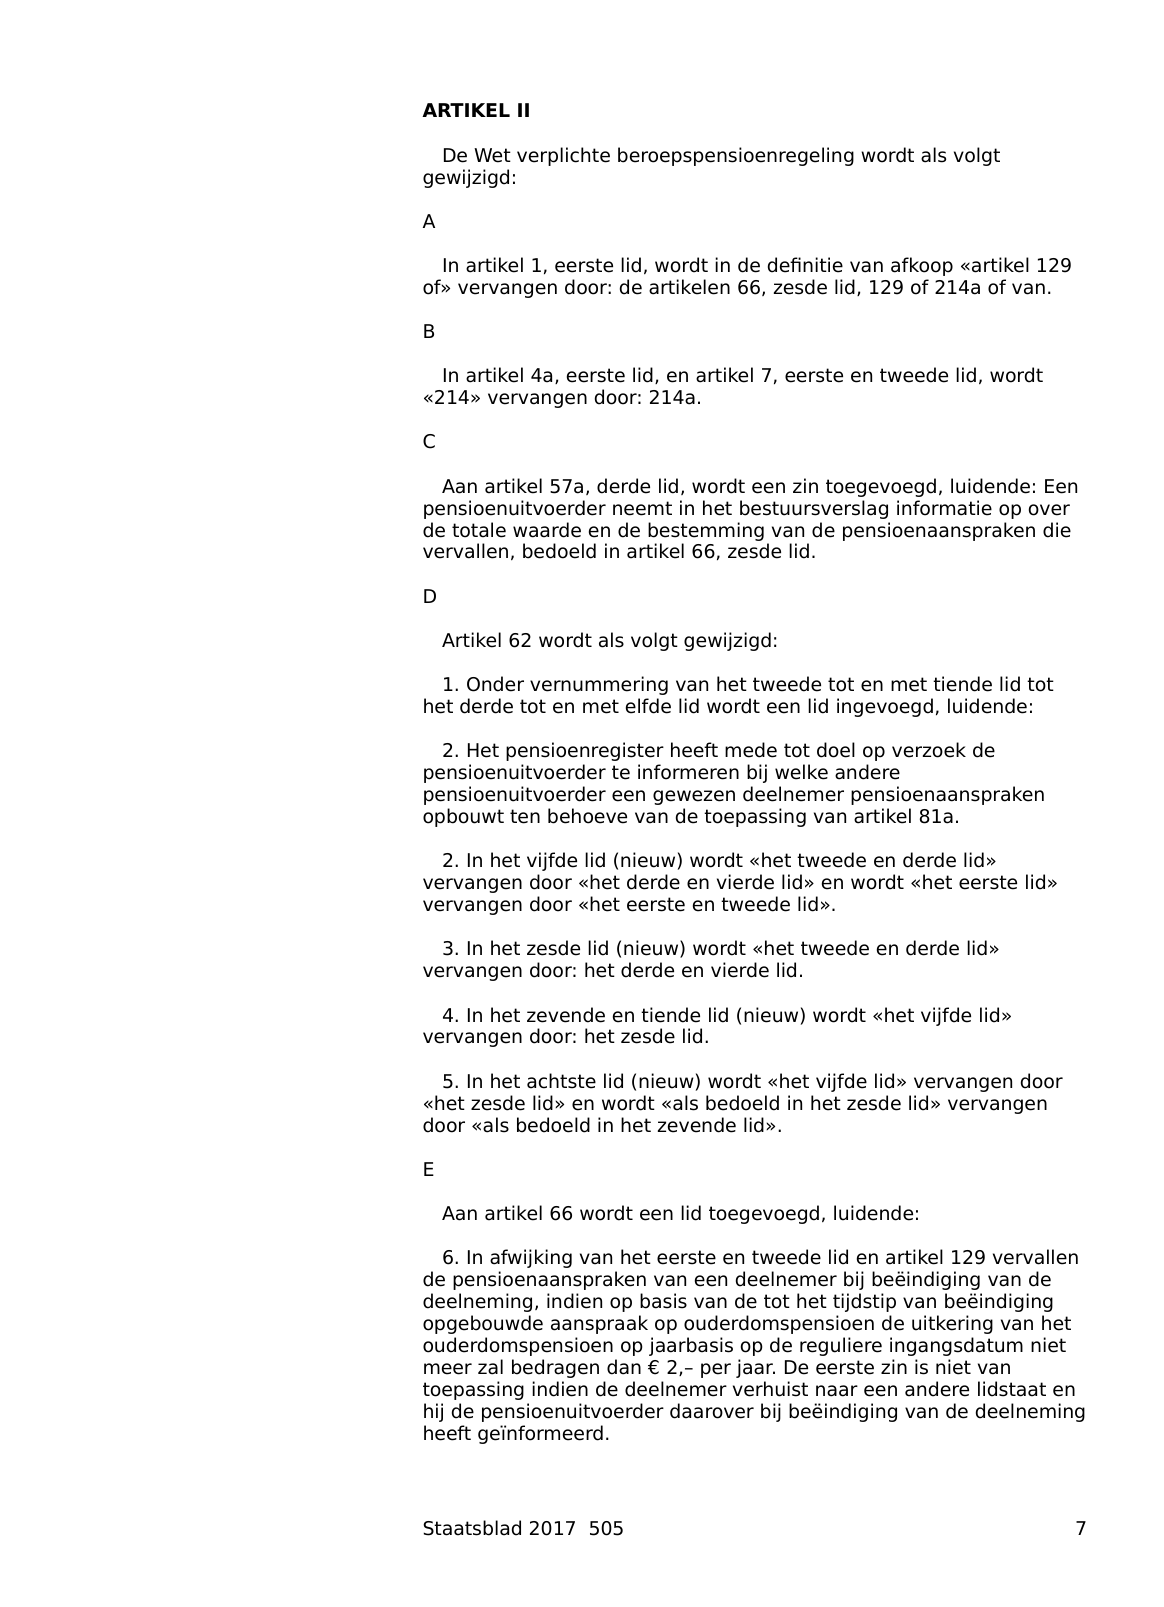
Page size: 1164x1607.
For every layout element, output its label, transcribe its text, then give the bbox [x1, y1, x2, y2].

text A [422, 211, 1087, 233]
text Aan artikel 57a, derde lid, wordt een zin toegevoegd, luidende: Een pensioenuitvoerder neemt in het bestuursverslag informatie op over de totale waarde en de bestemming van de pensioenaanspraken die vervallen, bedoeld in artikel 66, zesde lid. [422, 476, 1087, 563]
text In artikel 1, eerste lid, wordt in de definitie van afkoop «artikel 129 of» vervangen door: de artikelen 66, zesde lid, 129 of 214a of van. [422, 255, 1087, 299]
text 6. In afwijking van het eerste en tweede lid en artikel 129 vervallen de pensioenaanspraken van een deelnemer bij beëindiging van de deelneming, indien op basis van de tot het tijdstip van beëindiging opgebouwde aanspraak op ouderdomspensioen de uitkering van het ouderdomspensioen op jaarbasis op de reguliere ingangsdatum niet meer zal bedragen dan € 2,– per jaar. De eerste zin is niet van toepassing indien de deelnemer verhuist naar een andere lidstaat en hij de pensioenuitvoerder daarover bij beëindiging van de deelneming heeft geïnformeerd. [422, 1247, 1087, 1445]
text C [422, 431, 1087, 453]
text B [422, 321, 1087, 343]
text 2. In het vijfde lid (nieuw) wordt «het tweede en derde lid» vervangen door «het derde en vierde lid» en wordt «het eerste lid» vervangen door «het eerste en tweede lid». [422, 850, 1087, 916]
text 4. In het zevende en tiende lid (nieuw) wordt «het vijfde lid» vervangen door: het zesde lid. [422, 1004, 1087, 1048]
text De Wet verplichte beroepspensioenregeling wordt als volgt gewijzigd: [422, 144, 1087, 188]
text Aan artikel 66 wordt een lid toegevoegd, luidende: [422, 1203, 1087, 1225]
text 3. In het zesde lid (nieuw) wordt «het tweede en derde lid» vervangen door: het derde en vierde lid. [422, 938, 1087, 982]
text E [422, 1159, 1087, 1181]
text D [422, 586, 1087, 608]
text 1. Onder vernummering van het tweede tot en met tiende lid tot het derde tot en met elfde lid wordt een lid ingevoegd, luidende: [422, 674, 1087, 718]
text 5. In het achtste lid (nieuw) wordt «het vijfde lid» vervangen door «het zesde lid» en wordt «als bedoeld in het zesde lid» vervangen door «als bedoeld in het zevende lid». [422, 1071, 1087, 1137]
subtitle ARTIKEL II [422, 100, 1087, 122]
text In artikel 4a, eerste lid, en artikel 7, eerste en tweede lid, wordt «214» vervangen door: 214a. [422, 365, 1087, 409]
text 2. Het pensioenregister heeft mede tot doel op verzoek de pensioenuitvoerder te informeren bij welke andere pensioenuitvoerder een gewezen deelnemer pensioenaanspraken opbouwt ten behoeve van de toepassing van artikel 81a. [422, 740, 1087, 828]
text Artikel 62 wordt als volgt gewijzigd: [422, 630, 1087, 652]
